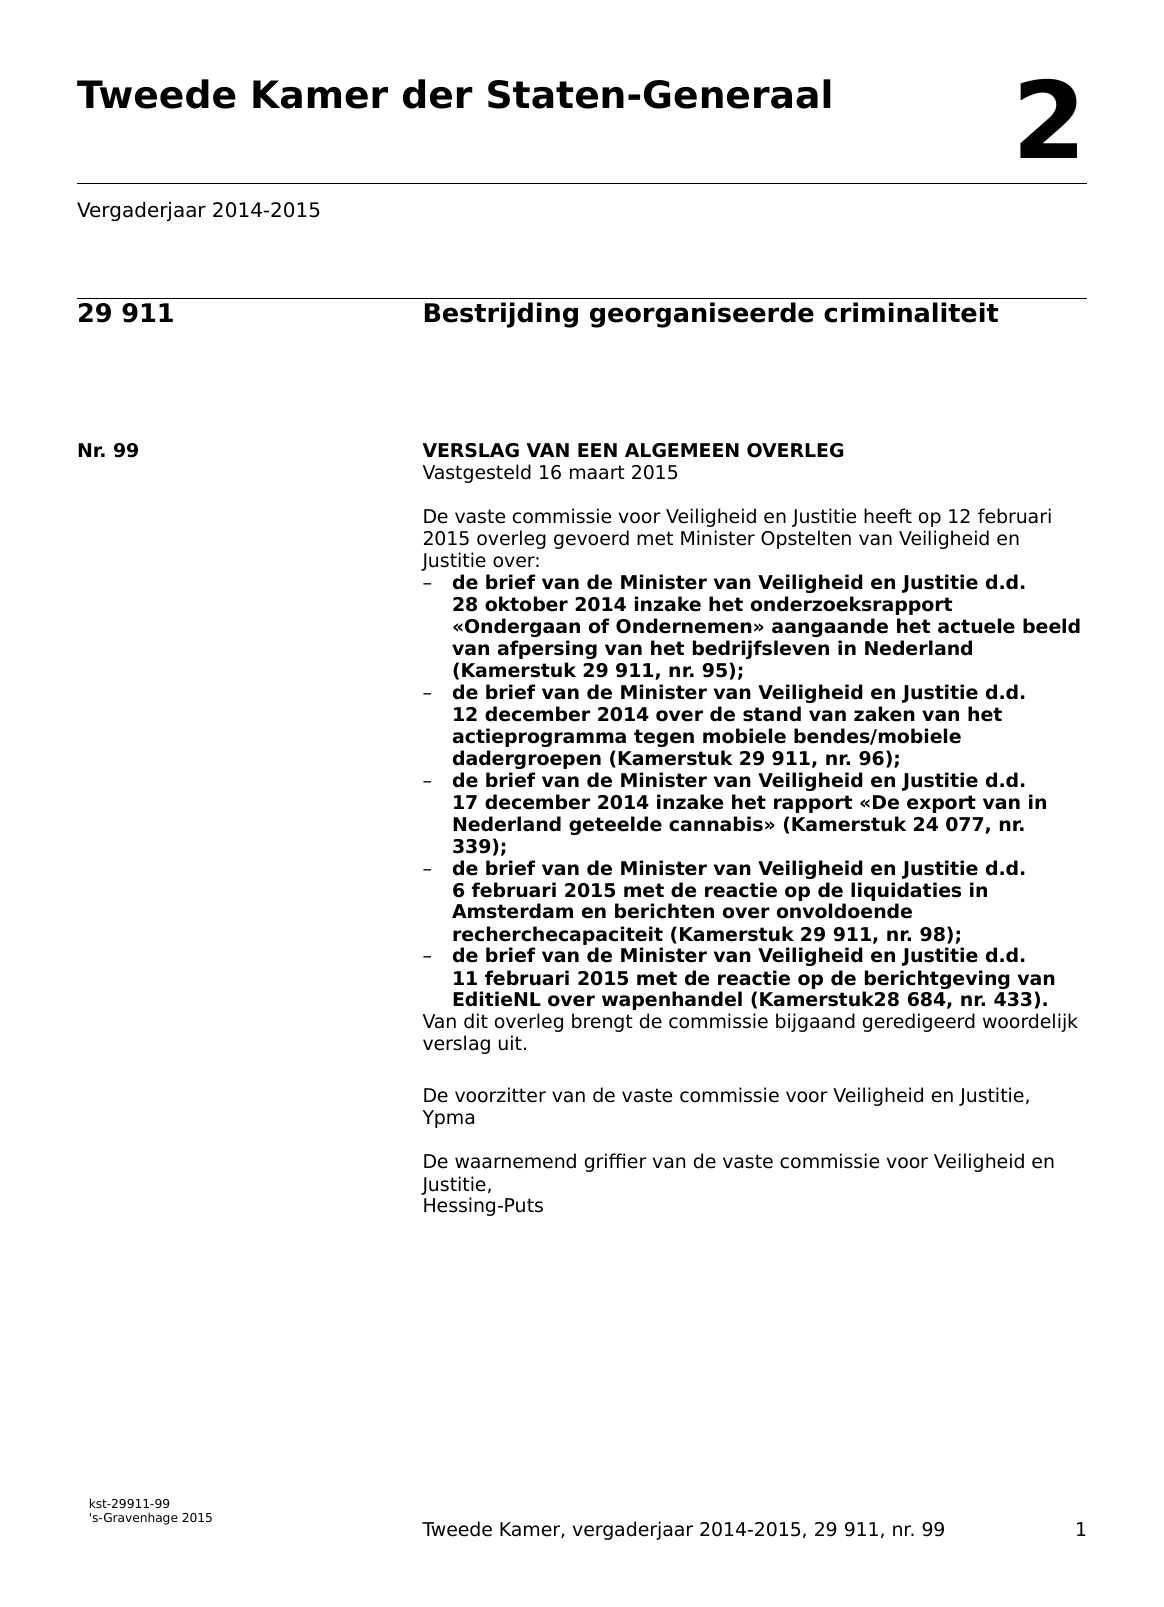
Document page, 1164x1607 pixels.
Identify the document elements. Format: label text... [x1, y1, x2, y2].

text Vastgesteld 16 maart 2015 [422, 462, 1087, 484]
text De voorzitter van de vaste commissie voor Veiligheid en Justitie, Ypma [422, 1085, 1087, 1129]
text – de brief van de Minister van Veiligheid en Justitie d.d. 17 december 2014 inzake het rapport «De export van in Nederland geteelde cannabis» (Kamerstuk 24 077, nr. 339); [422, 769, 1087, 857]
text – de brief van de Minister van Veiligheid en Justitie d.d. 6 februari 2015 met de reactie op de liquidaties in Amsterdam en berichten over onvoldoende recherchecapaciteit (Kamerstuk 29 911, nr. 98); [422, 857, 1087, 945]
text – de brief van de Minister van Veiligheid en Justitie d.d. 28 oktober 2014 inzake het onderzoeksrapport «Ondergaan of Ondernemen» aangaande het actuele beeld van afpersing van het bedrijfsleven in Nederland (Kamerstuk 29 911, nr. 95); [422, 572, 1087, 682]
text – de brief van de Minister van Veiligheid en Justitie d.d. 11 februari 2015 met de reactie op de berichtgeving van EditieNL over wapenhandel (Kamerstuk28 684, nr. 433). [422, 945, 1087, 1011]
text De vaste commissie voor Veiligheid en Justitie heeft op 12 februari 2015 overleg gevoerd met Minister Opstelten van Veiligheid en Justitie over: [422, 506, 1087, 572]
table_header Tweede Kamer der Staten-Generaal [77, 59, 886, 183]
table_header 2 [886, 59, 1087, 183]
text De waarnemend griffier van de vaste commissie voor Veiligheid en Justitie, Hessing-Puts [422, 1151, 1087, 1217]
text – de brief van de Minister van Veiligheid en Justitie d.d. 12 december 2014 over de stand van zaken van het actieprogramma tegen mobiele bendes/mobiele dadergroepen (Kamerstuk 29 911, nr. 96); [422, 682, 1087, 769]
text kst-29911-99 [88, 1497, 323, 1511]
text 's-Gravenhage 2015 [88, 1511, 323, 1525]
table_cell Vergaderjaar 2014-2015 [77, 184, 1087, 298]
text Van dit overleg brengt de commissie bijgaand geredigeerd woordelijk verslag uit. [422, 1011, 1087, 1055]
subtitle 29 911 Bestrijding georganiseerde criminaliteit [77, 299, 1087, 329]
subtitle Nr. 99 VERSLAG VAN EEN ALGEMEEN OVERLEG [77, 440, 1087, 462]
